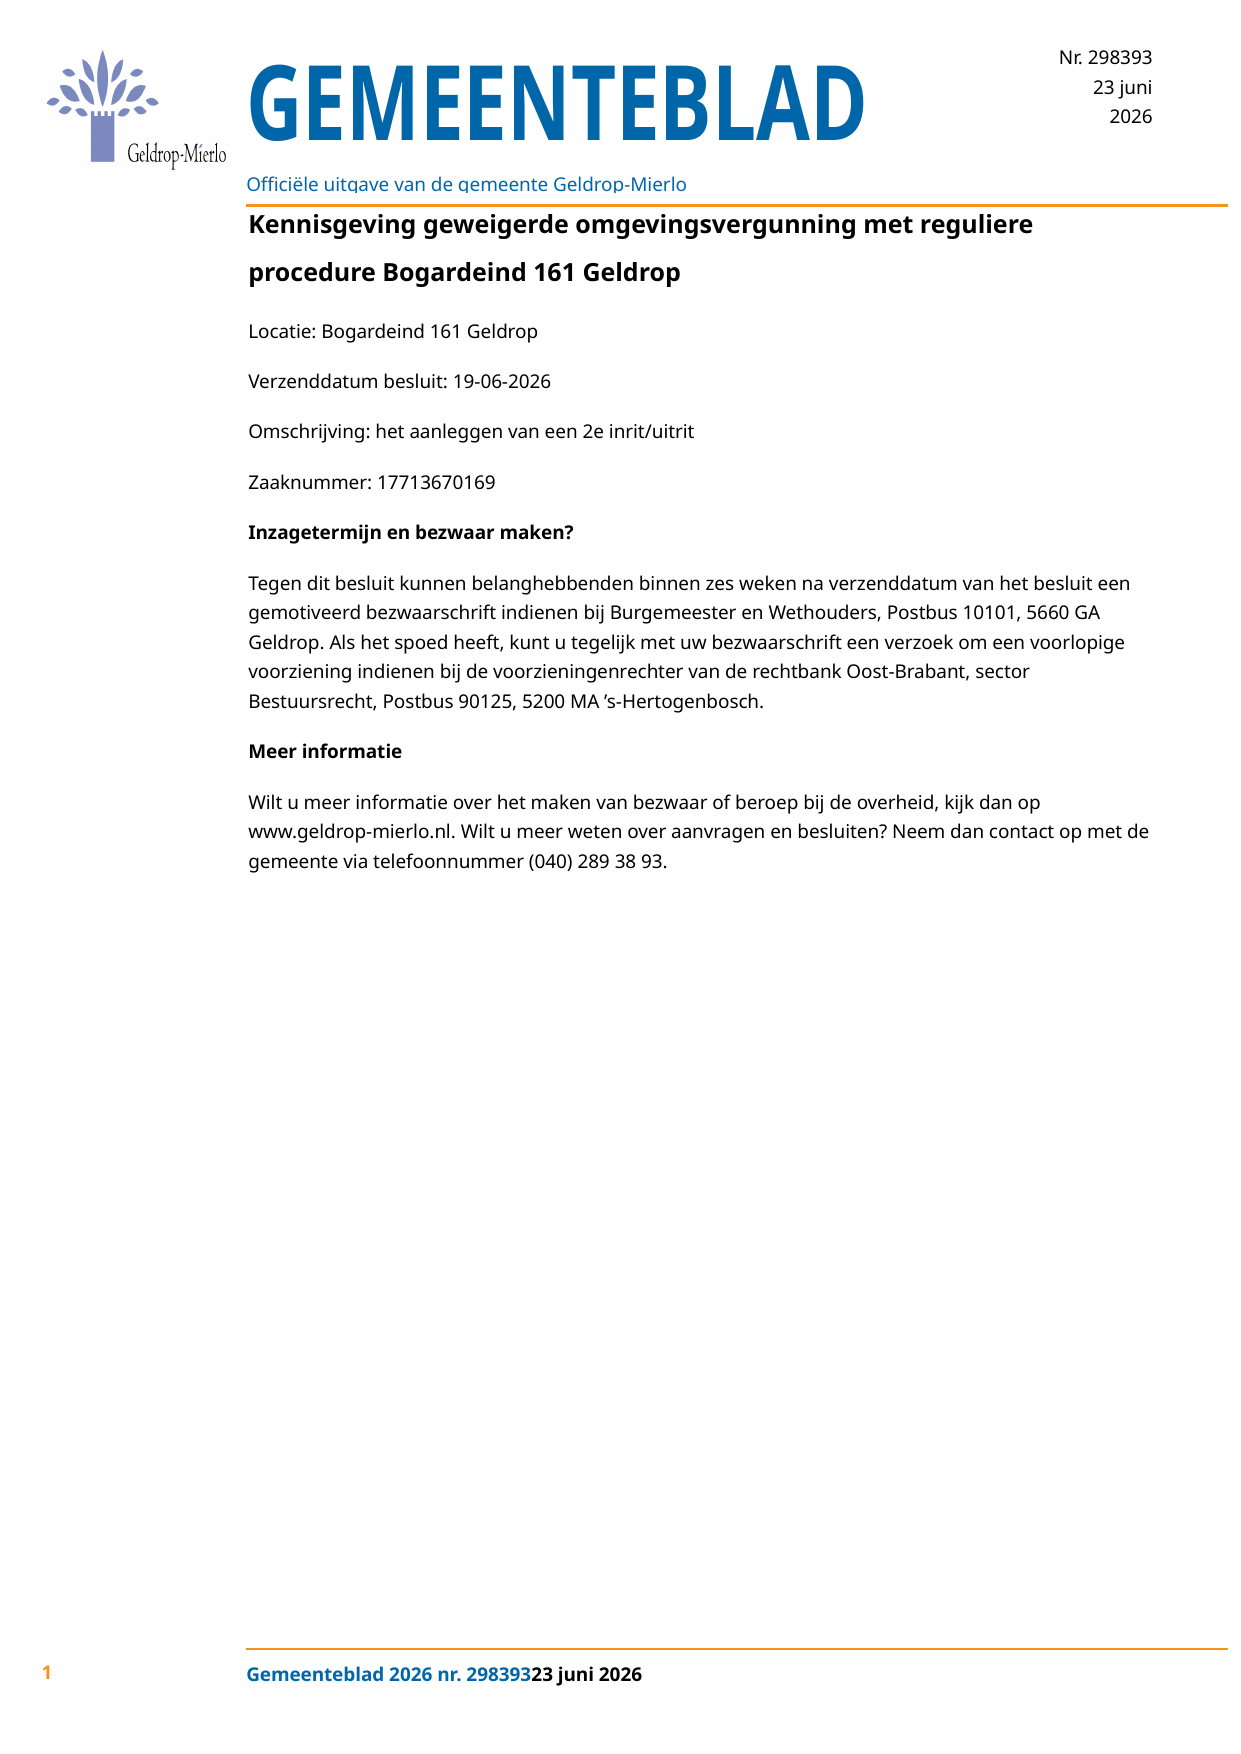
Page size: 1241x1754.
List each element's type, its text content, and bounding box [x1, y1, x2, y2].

text Tegen dit besluit kunnen belanghebbenden binnen zes weken na verzenddatum van het besluit een gemotiveerd bezwaarschrift indienen bij Burgemeester en Wethouders, Postbus 10101, 5660 GA Geldrop. Als het spoed heeft, kunt u tegelijk met uw bezwaarschrift een verzoek om een voorlopige voorziening indienen bij de voorzieningenrechter van de rechtbank Oost-Brabant, sector Bestuursrecht, Postbus 90125, 5200 MA ’s-Hertogenbosch. [248, 570, 1152, 714]
text Verzenddatum besluit: 19-06-2026 [248, 368, 1152, 394]
text Zaaknummer: 17713670169 [248, 469, 1152, 495]
text Meer informatie [248, 739, 1152, 764]
picture [41, 47, 231, 172]
text Locatie: Bogardeind 161 Geldrop [248, 318, 1152, 344]
text Kennisgeving geweigerde omgevingsvergunning met reguliere procedure Bogardeind 161 Geldrop [248, 207, 1152, 288]
text Inzagetermijn en bezwaar maken? [248, 519, 1152, 545]
text Omschrijving: het aanleggen van een 2e inrit/uitrit [248, 419, 1152, 444]
text Wilt u meer informatie over het maken van bezwaar of beroep bij de overheid, kijk dan op www.geldrop-mierlo.nl. Wilt u meer weten over aanvragen en besluiten? Neem dan contact op met de gemeente via telefoonnummer (040) 289 38 93. [248, 789, 1152, 874]
